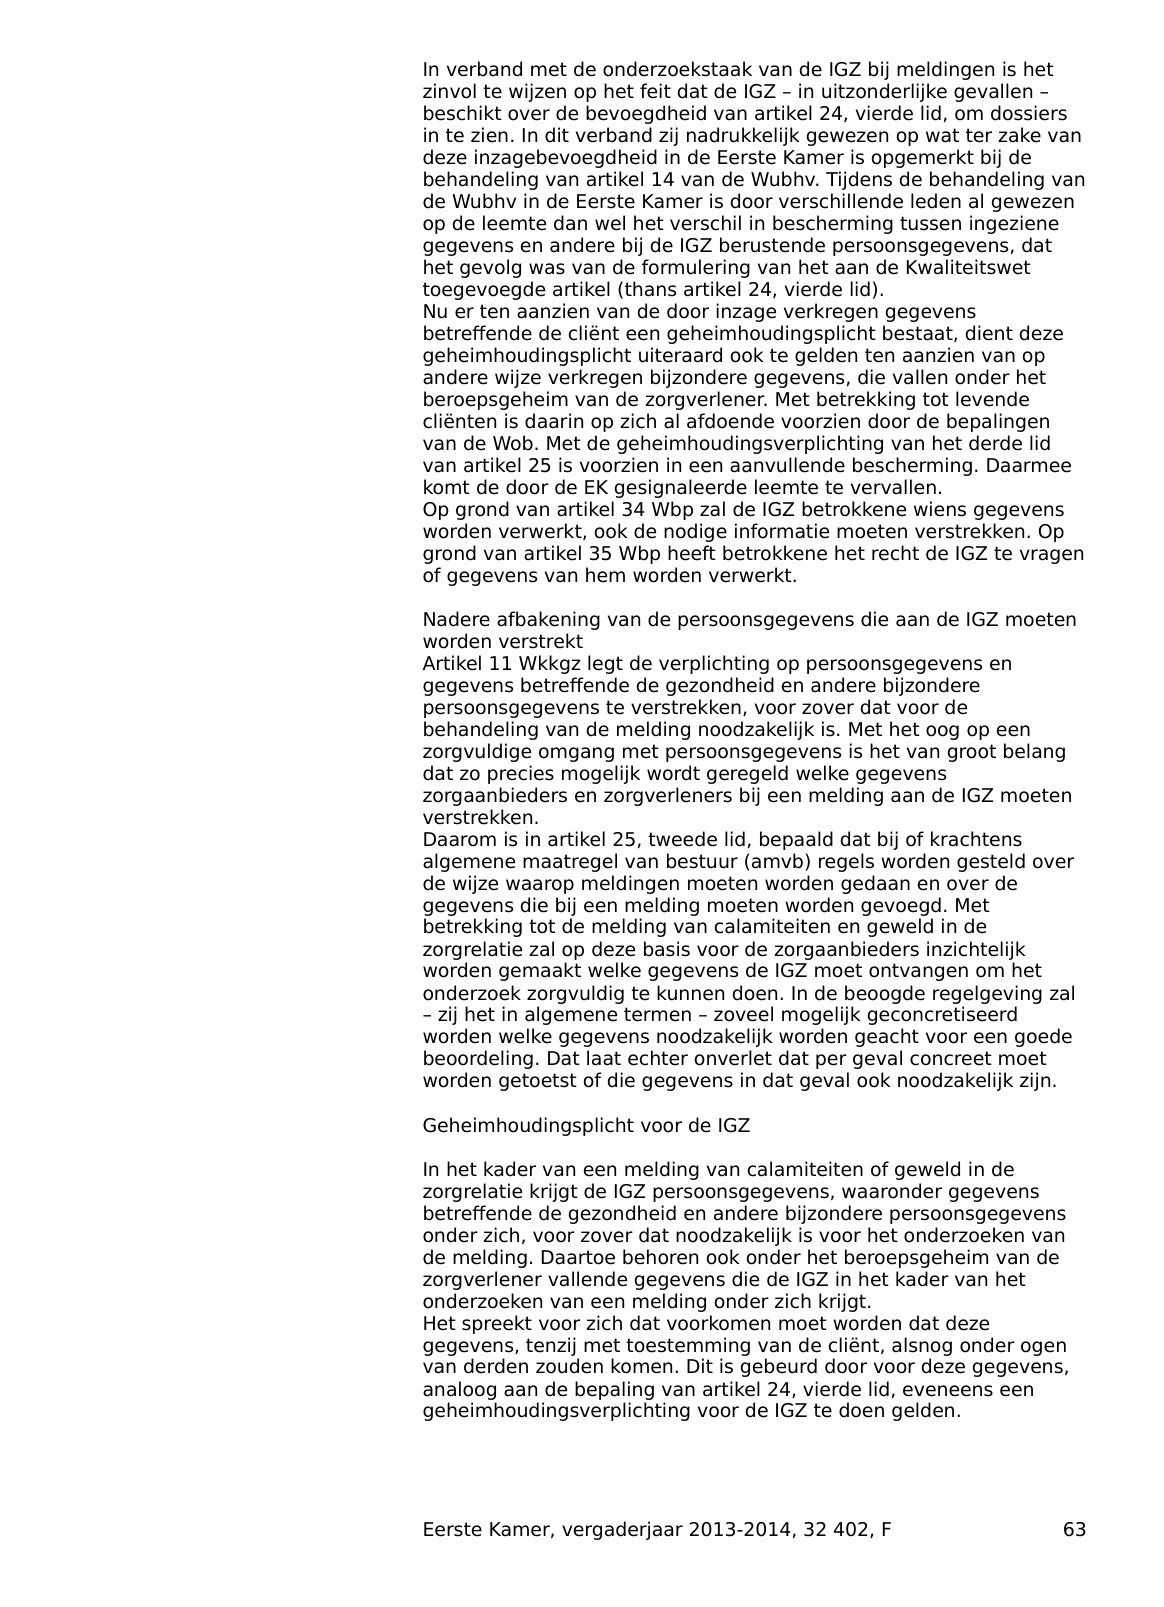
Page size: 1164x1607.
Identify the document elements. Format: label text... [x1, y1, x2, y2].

text Nu er ten aanzien van de door inzage verkregen gegevens betreffende de cliënt een geheimhoudingsplicht bestaat, dient deze geheimhoudingsplicht uiteraard ook te gelden ten aanzien van op andere wijze verkregen bijzondere gegevens, die vallen onder het beroepsgeheim van de zorgverlener. Met betrekking tot levende cliënten is daarin op zich al afdoende voorzien door de bepalingen van de Wob. Met de geheimhoudingsverplichting van het derde lid van artikel 25 is voorzien in een aanvullende bescherming. Daarmee komt de door de EK gesignaleerde leemte te vervallen. [422, 301, 1087, 499]
subtitle Geheimhoudingsplicht voor de IGZ [422, 1114, 1087, 1136]
text Nadere afbakening van de persoonsgegevens die aan de IGZ moeten worden verstrekt [422, 609, 1087, 653]
text Op grond van artikel 34 Wbp zal de IGZ betrokkene wiens gegevens worden verwerkt, ook de nodige informatie moeten verstrekken. Op grond van artikel 35 Wbp heeft betrokkene het recht de IGZ te vragen of gegevens van hem worden verwerkt. [422, 499, 1087, 587]
text In verband met de onderzoekstaak van de IGZ bij meldingen is het zinvol te wijzen op het feit dat de IGZ – in uitzonderlijke gevallen – beschikt over de bevoegdheid van artikel 24, vierde lid, om dossiers in te zien. In dit verband zij nadrukkelijk gewezen op wat ter zake van deze inzagebevoegdheid in de Eerste Kamer is opgemerkt bij de behandeling van artikel 14 van de Wubhv. Tijdens de behandeling van de Wubhv in de Eerste Kamer is door verschillende leden al gewezen op de leemte dan wel het verschil in bescherming tussen ingeziene gegevens en andere bij de IGZ berustende persoonsgegevens, dat het gevolg was van de formulering van het aan de Kwaliteitswet toegevoegde artikel (thans artikel 24, vierde lid). [422, 59, 1087, 301]
text In het kader van een melding van calamiteiten of geweld in de zorgrelatie krijgt de IGZ persoonsgegevens, waaronder gegevens betreffende de gezondheid en andere bijzondere persoonsgegevens onder zich, voor zover dat noodzakelijk is voor het onderzoeken van de melding. Daartoe behoren ook onder het beroepsgeheim van de zorgverlener vallende gegevens die de IGZ in het kader van het onderzoeken van een melding onder zich krijgt. [422, 1159, 1087, 1312]
text Artikel 11 Wkkgz legt de verplichting op persoonsgegevens en gegevens betreffende de gezondheid en andere bijzondere persoonsgegevens te verstrekken, voor zover dat voor de behandeling van de melding noodzakelijk is. Met het oog op een zorgvuldige omgang met persoonsgegevens is het van groot belang dat zo precies mogelijk wordt geregeld welke gegevens zorgaanbieders en zorgverleners bij een melding aan de IGZ moeten verstrekken. [422, 653, 1087, 828]
text Daarom is in artikel 25, tweede lid, bepaald dat bij of krachtens algemene maatregel van bestuur (amvb) regels worden gesteld over de wijze waarop meldingen moeten worden gedaan en over de gegevens die bij een melding moeten worden gevoegd. Met betrekking tot de melding van calamiteiten en geweld in de zorgrelatie zal op deze basis voor de zorgaanbieders inzichtelijk worden gemaakt welke gegevens de IGZ moet ontvangen om het onderzoek zorgvuldig te kunnen doen. In de beoogde regelgeving zal – zij het in algemene termen – zoveel mogelijk geconcretiseerd worden welke gegevens noodzakelijk worden geacht voor een goede beoordeling. Dat laat echter onverlet dat per geval concreet moet worden getoetst of die gegevens in dat geval ook noodzakelijk zijn. [422, 828, 1087, 1092]
text Het spreekt voor zich dat voorkomen moet worden dat deze gegevens, tenzij met toestemming van de cliënt, alsnog onder ogen van derden zouden komen. Dit is gebeurd door voor deze gegevens, analoog aan de bepaling van artikel 24, vierde lid, eveneens een geheimhoudingsverplichting voor de IGZ te doen gelden. [422, 1312, 1087, 1422]
